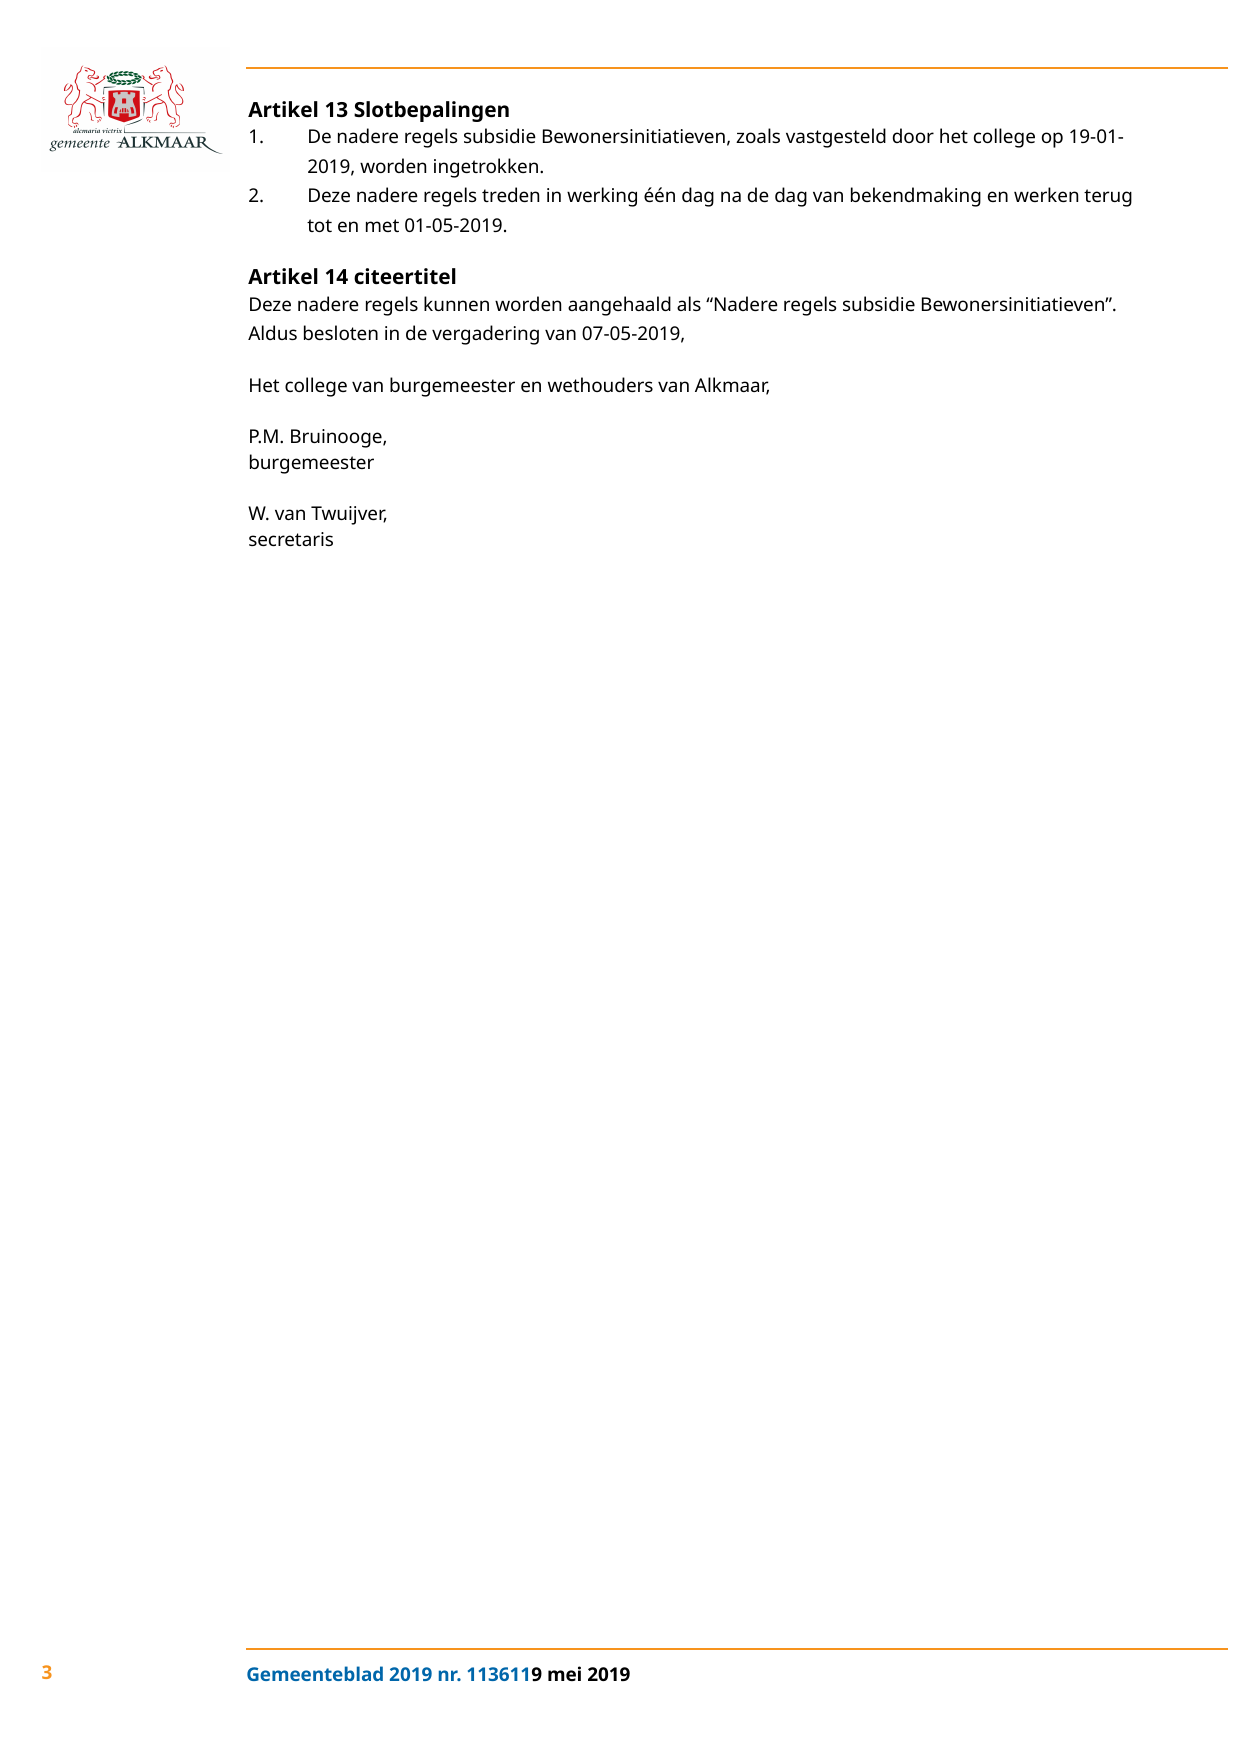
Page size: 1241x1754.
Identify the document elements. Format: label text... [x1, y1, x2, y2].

text burgemeester [248, 449, 1152, 475]
picture [41, 47, 231, 172]
text Het college van burgemeester en wethouders van Alkmaar, [248, 372, 1152, 398]
list Deze nadere regels treden in werking één dag na de dag van bekendmaking en werken terug tot en met 01-05-2019. [248, 182, 1152, 238]
text secretaris [248, 526, 1152, 552]
text Artikel 14 citeertitel [248, 262, 1152, 291]
text Deze nadere regels kunnen worden aangehaald als “Nadere regels subsidie Bewonersinitiatieven”. [248, 291, 1152, 317]
text P.M. Bruinooge, [248, 423, 1152, 449]
text Aldus besloten in de vergadering van 07-05-2019, [248, 320, 1152, 346]
text W. van Twuijver, [248, 501, 1152, 526]
text Artikel 13 Slotbepalingen [248, 95, 1152, 123]
list De nadere regels subsidie Bewonersinitiatieven, zoals vastgesteld door het college op 19-01-2019, worden ingetrokken. [248, 123, 1152, 178]
